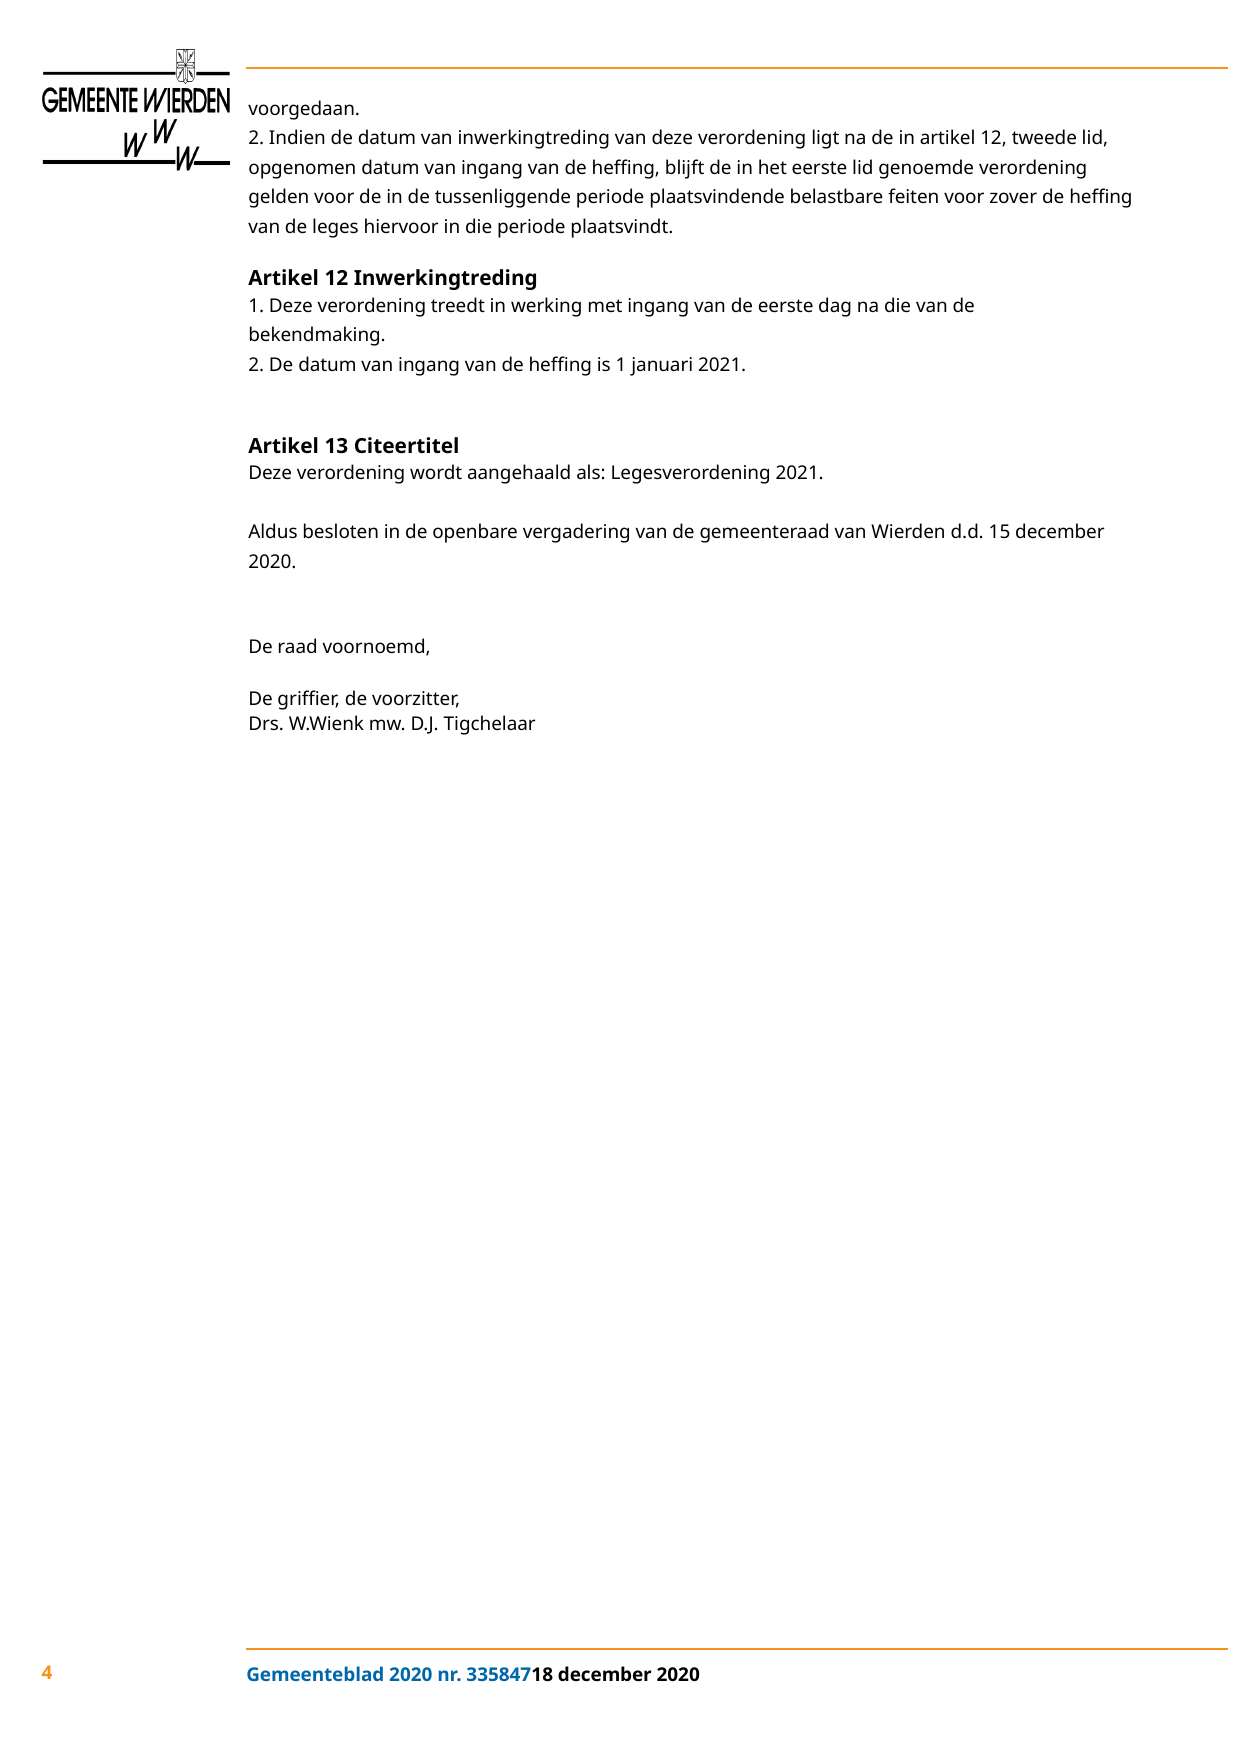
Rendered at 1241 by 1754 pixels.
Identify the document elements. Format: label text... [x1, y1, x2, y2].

text Drs. W.Wienk mw. D.J. Tigchelaar [248, 710, 1152, 736]
text voorgedaan. [248, 95, 1152, 121]
text 2. De datum van ingang van de heffing is 1 januari 2021. [248, 351, 1152, 377]
text De raad voornoemd, [248, 633, 1152, 659]
text Artikel 12 Inwerkingtreding [248, 263, 1152, 292]
text 2. Indien de datum van inwerkingtreding van deze verordening ligt na de in artikel 12, tweede lid, opgenomen datum van ingang van de heffing, blijft de in het eerste lid genoemde verordening gelden voor de in de tussenliggende periode plaatsvindende belastbare feiten voor zover de heffing van de leges hiervoor in die periode plaatsvindt. [248, 124, 1152, 239]
text Aldus besloten in de openbare vergadering van de gemeenteraad van Wierden d.d. 15 december 2020. [248, 519, 1152, 574]
text Artikel 13 Citeertitel [248, 431, 1152, 459]
text bekendmaking. [248, 322, 1152, 347]
picture [41, 47, 231, 172]
text Deze verordening wordt aangehaald als: Legesverordening 2021. [248, 459, 1152, 485]
text De griffier, de voorzitter, [248, 685, 1152, 710]
text 1. Deze verordening treedt in werking met ingang van de eerste dag na die van de [248, 292, 1152, 318]
